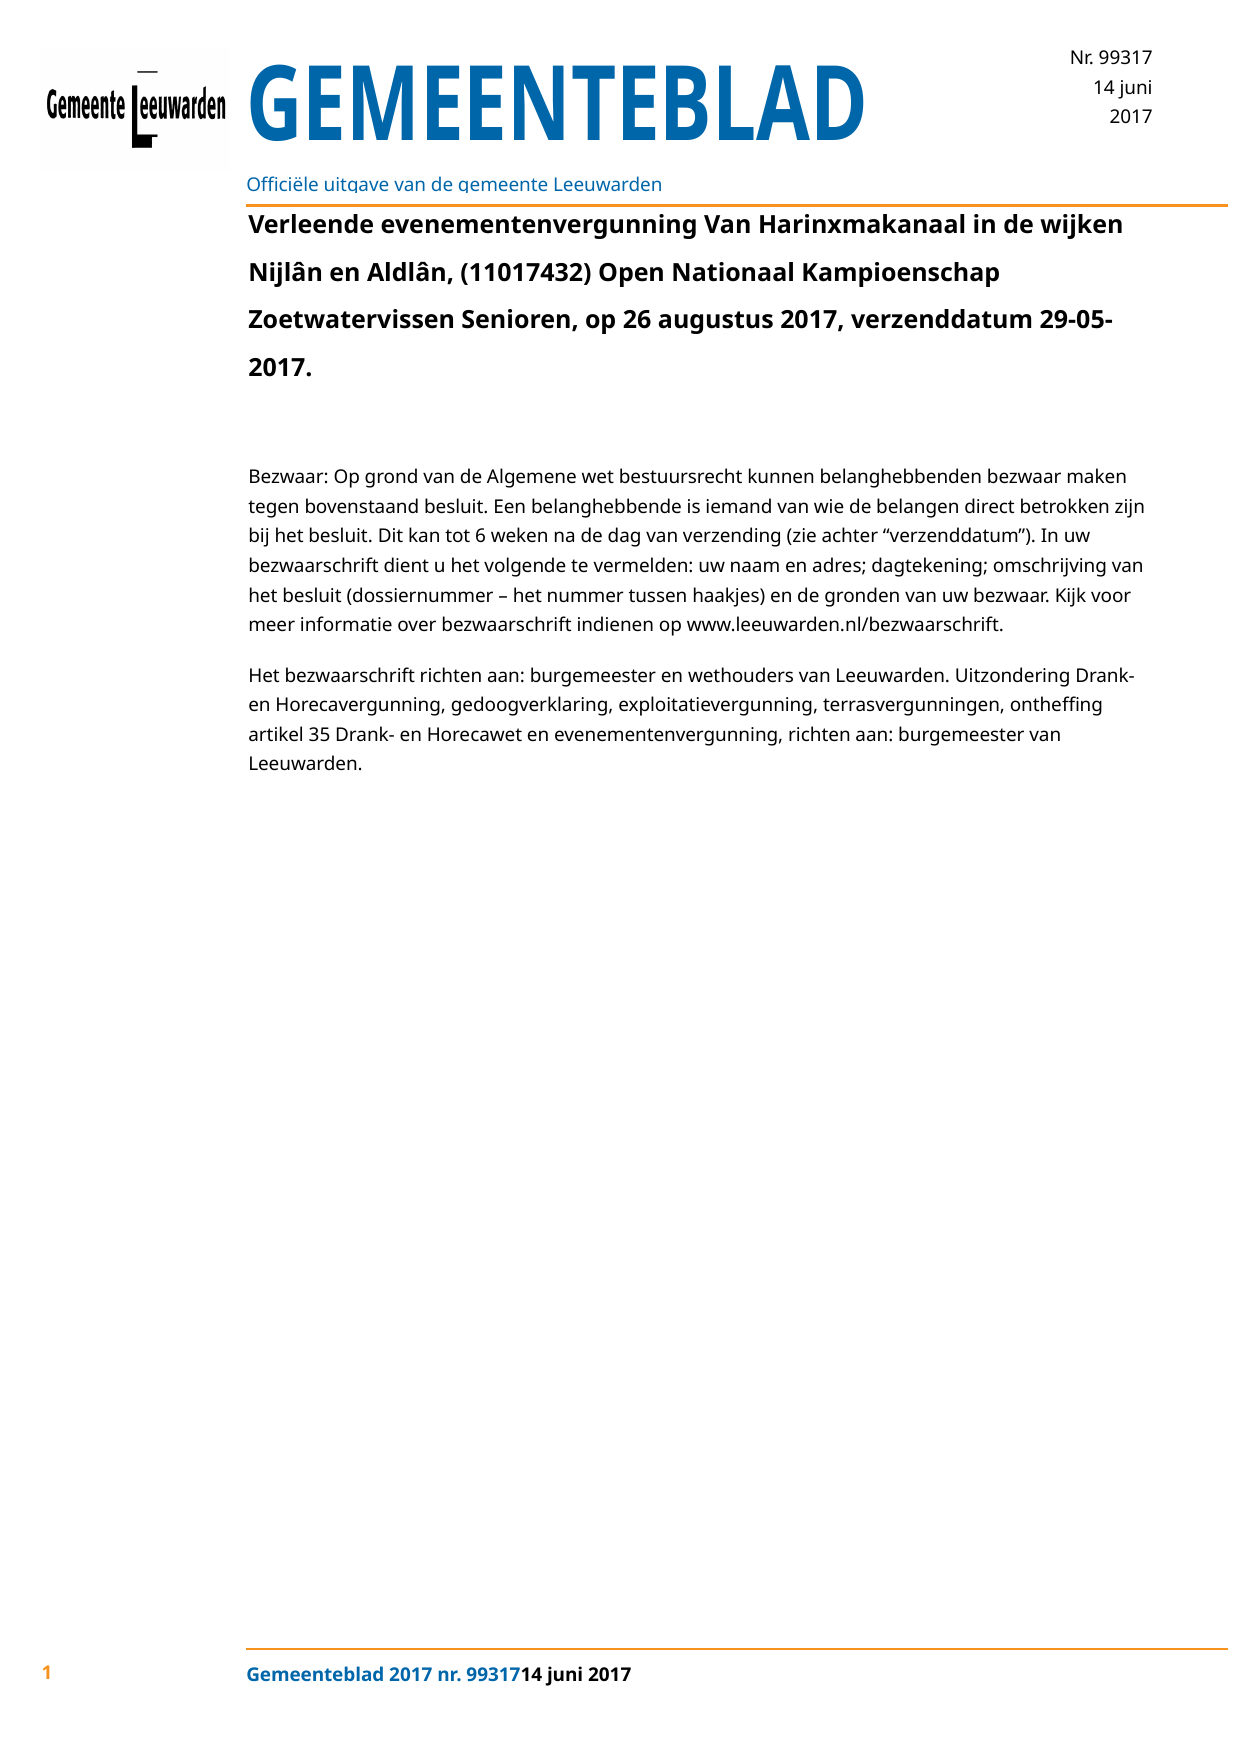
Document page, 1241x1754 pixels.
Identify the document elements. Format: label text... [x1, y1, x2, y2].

text Bezwaar: Op grond van de Algemene wet bestuursrecht kunnen belanghebbenden bezwaar maken tegen bovenstaand besluit. Een belanghebbende is iemand van wie de belangen direct betrokken zijn bij het besluit. Dit kan tot 6 weken na de dag van verzending (zie achter “verzenddatum”). In uw bezwaarschrift dient u het volgende te vermelden: uw naam en adres; dagtekening; omschrijving van het besluit (dossiernummer – het nummer tussen haakjes) en de gronden van uw bezwaar. Kijk voor meer informatie over bezwaarschrift indienen op www.leeuwarden.nl/bezwaarschrift. [248, 463, 1152, 637]
text Verleende evenementenvergunning Van Harinxmakanaal in de wijken Nijlân en Aldlân, (11017432) Open Nationaal Kampioenschap Zoetwatervissen Senioren, op 26 augustus 2017, verzenddatum 29-05-2017. [248, 207, 1152, 384]
text Het bezwaarschrift richten aan: burgemeester en wethouders van Leeuwarden. Uitzondering Drank- en Horecavergunning, gedoogverklaring, exploitatievergunning, terrasvergunningen, ontheffing artikel 35 Drank- en Horecawet en evenementenvergunning, richten aan: burgemeester van Leeuwarden. [248, 662, 1152, 776]
picture [41, 47, 231, 172]
